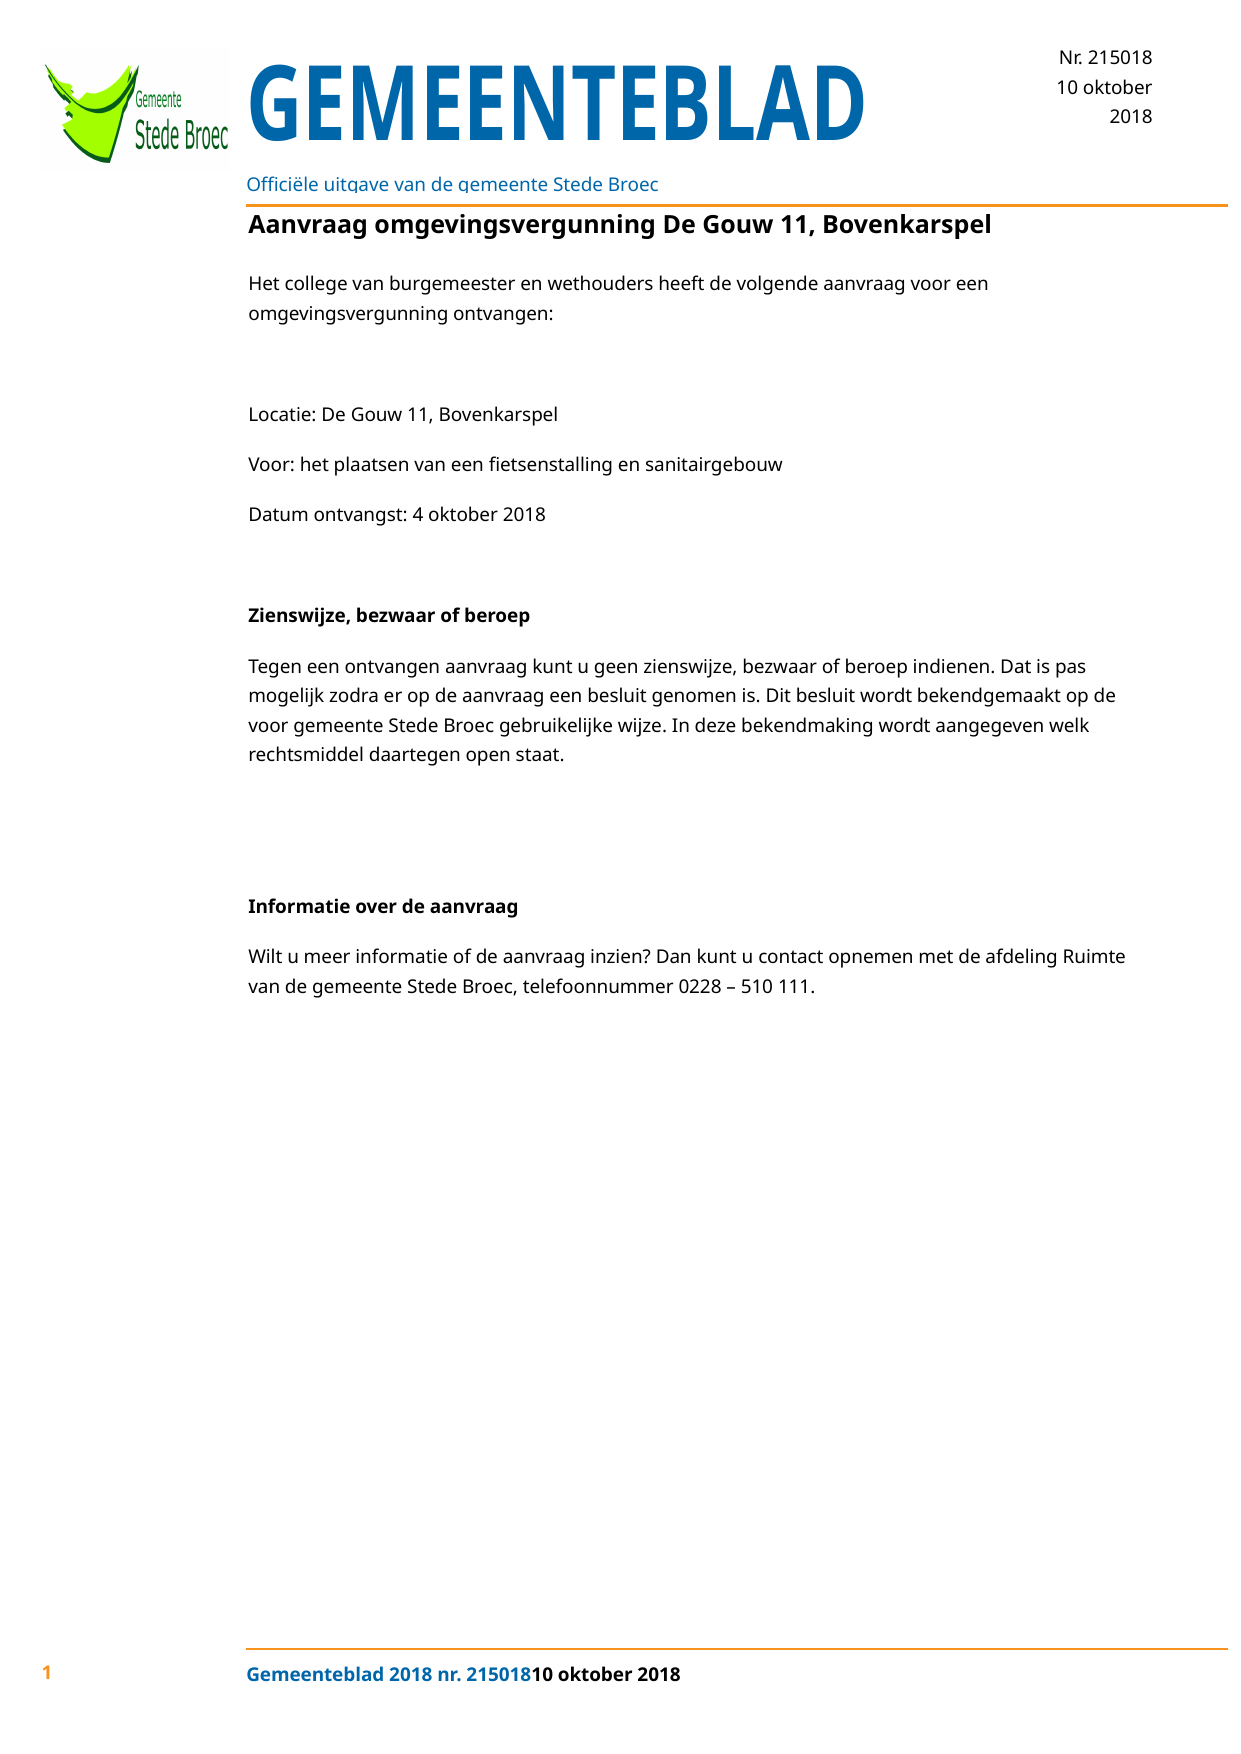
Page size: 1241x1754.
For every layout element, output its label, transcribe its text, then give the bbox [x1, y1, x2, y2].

text Informatie over de aanvraag [248, 893, 1152, 918]
text Voor: het plaatsen van een fietsenstalling en sanitairgebouw [248, 451, 1152, 477]
text Locatie: De Gouw 11, Bovenkarspel [248, 401, 1152, 426]
text Aanvraag omgevingsvergunning De Gouw 11, Bovenkarspel [248, 207, 1152, 241]
text Datum ontvangst: 4 oktober 2018 [248, 502, 1152, 527]
picture [41, 47, 231, 172]
text Wilt u meer informatie of de aanvraag inzien? Dan kunt u contact opnemen met de afdeling Ruimte van de gemeente Stede Broec, telefoonnummer 0228 – 510 111. [248, 943, 1152, 998]
text Zienswijze, bezwaar of beroep [248, 602, 1152, 628]
text Het college van burgemeester en wethouders heeft de volgende aanvraag voor een omgevingsvergunning ontvangen: [248, 270, 1152, 326]
text Tegen een ontvangen aanvraag kunt u geen zienswijze, bezwaar of beroep indienen. Dat is pas mogelijk zodra er op de aanvraag een besluit genomen is. Dit besluit wordt bekendgemaakt op de voor gemeente Stede Broec gebruikelijke wijze. In deze bekendmaking wordt aangegeven welk rechtsmiddel daartegen open staat. [248, 653, 1152, 767]
